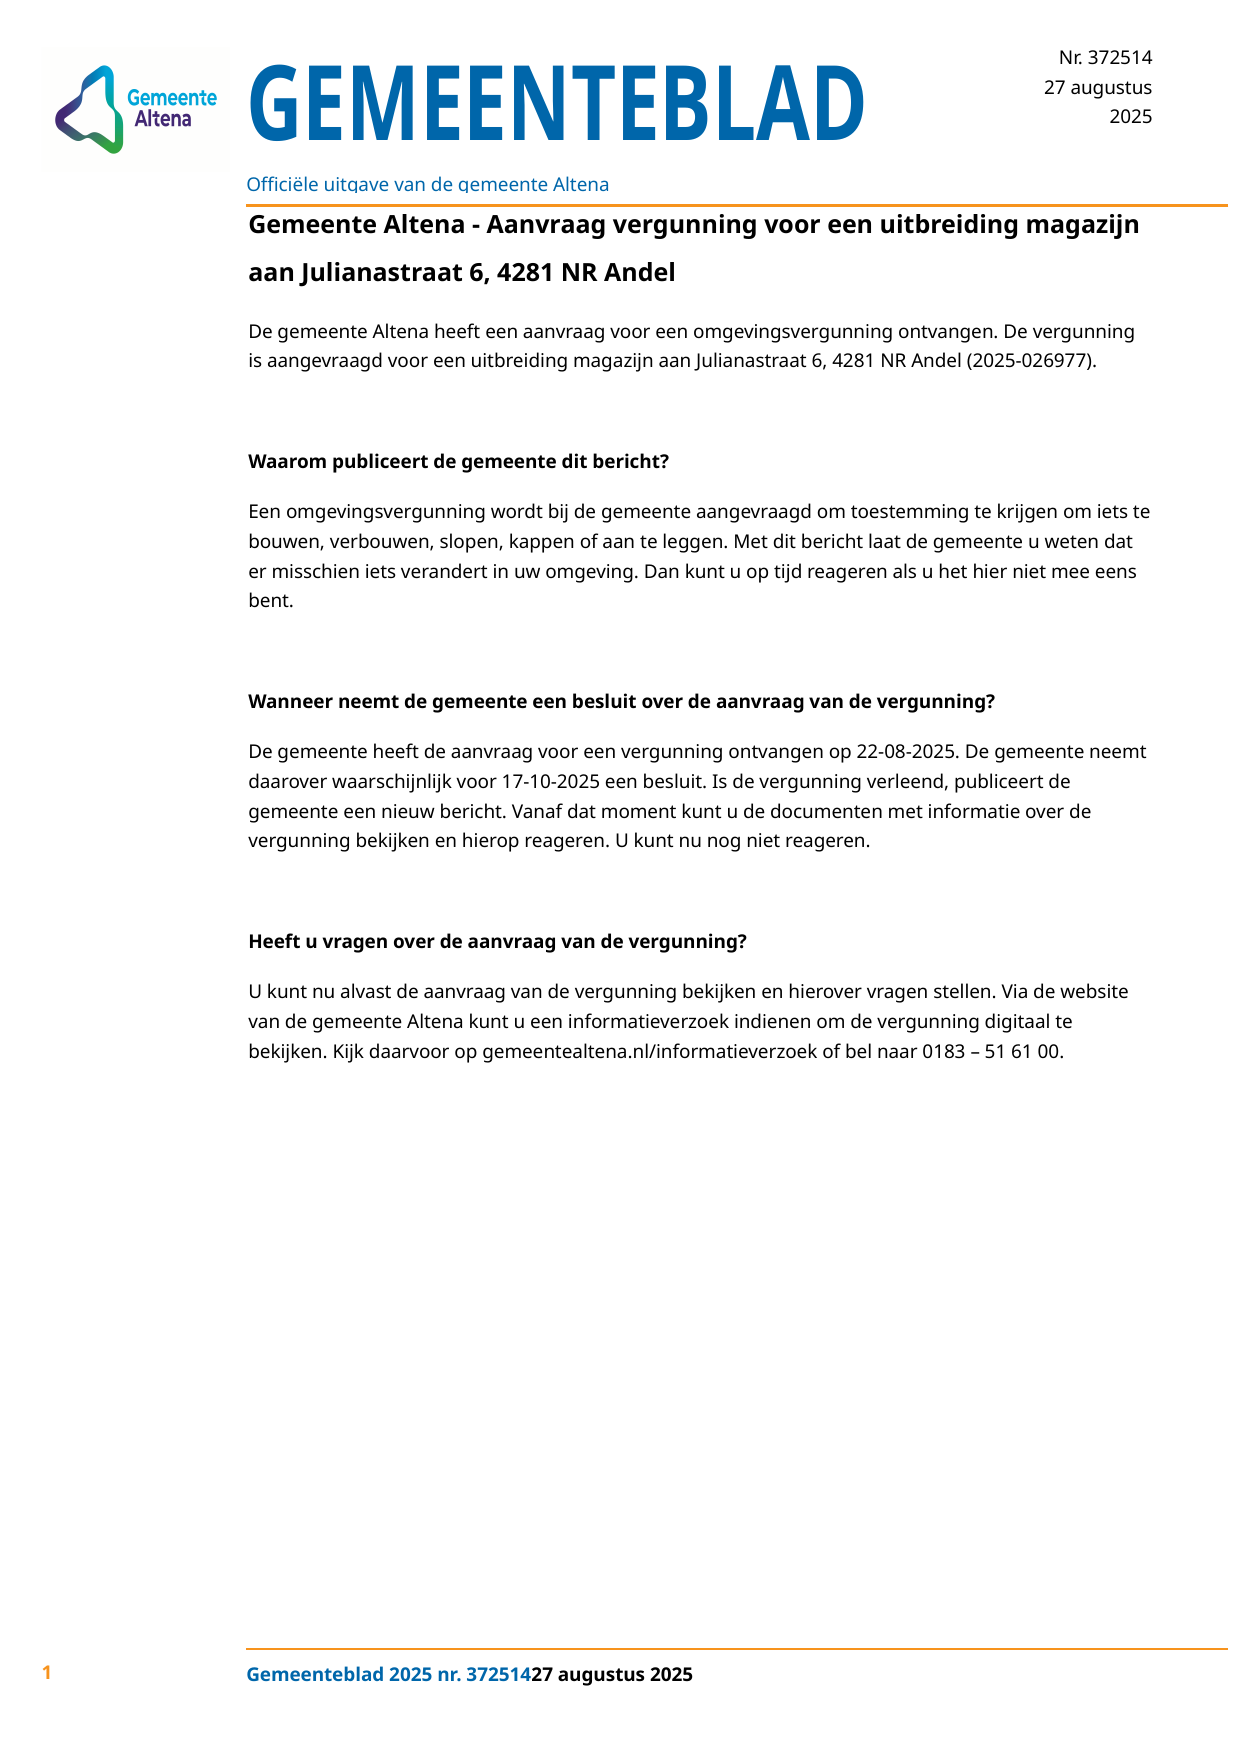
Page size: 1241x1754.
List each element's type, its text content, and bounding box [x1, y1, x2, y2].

text U kunt nu alvast de aanvraag van de vergunning bekijken en hierover vragen stellen. Via de website van de gemeente Altena kunt u een informatieverzoek indienen om de vergunning digitaal te bekijken. Kijk daarvoor op gemeentealtena.nl/informatieverzoek of bel naar 0183 – 51 61 00. [248, 979, 1152, 1064]
picture [41, 47, 231, 172]
text Een omgevingsvergunning wordt bij de gemeente aangevraagd om toestemming te krijgen om iets te bouwen, verbouwen, slopen, kappen of aan te leggen. Met dit bericht laat de gemeente u weten dat er misschien iets verandert in uw omgeving. Dan kunt u op tijd reageren als u het hier niet mee eens bent. [248, 499, 1152, 613]
text Gemeente Altena - Aanvraag vergunning voor een uitbreiding magazijn aan Julianastraat 6, 4281 NR Andel [248, 207, 1152, 288]
text Wanneer neemt de gemeente een besluit over de aanvraag van de vergunning? [248, 688, 1152, 714]
text Waarom publiceert de gemeente dit bericht? [248, 448, 1152, 474]
text De gemeente Altena heeft een aanvraag voor een omgevingsvergunning ontvangen. De vergunning is aangevraagd voor een uitbreiding magazijn aan Julianastraat 6, 4281 NR Andel (2025-026977). [248, 318, 1152, 373]
text Heeft u vragen over de aanvraag van de vergunning? [248, 928, 1152, 954]
text De gemeente heeft de aanvraag voor een vergunning ontvangen op 22-08-2025. De gemeente neemt daarover waarschijnlijk voor 17-10-2025 een besluit. Is de vergunning verleend, publiceert de gemeente een nieuw bericht. Vanaf dat moment kunt u de documenten met informatie over de vergunning bekijken en hierop reageren. U kunt nu nog niet reageren. [248, 739, 1152, 853]
